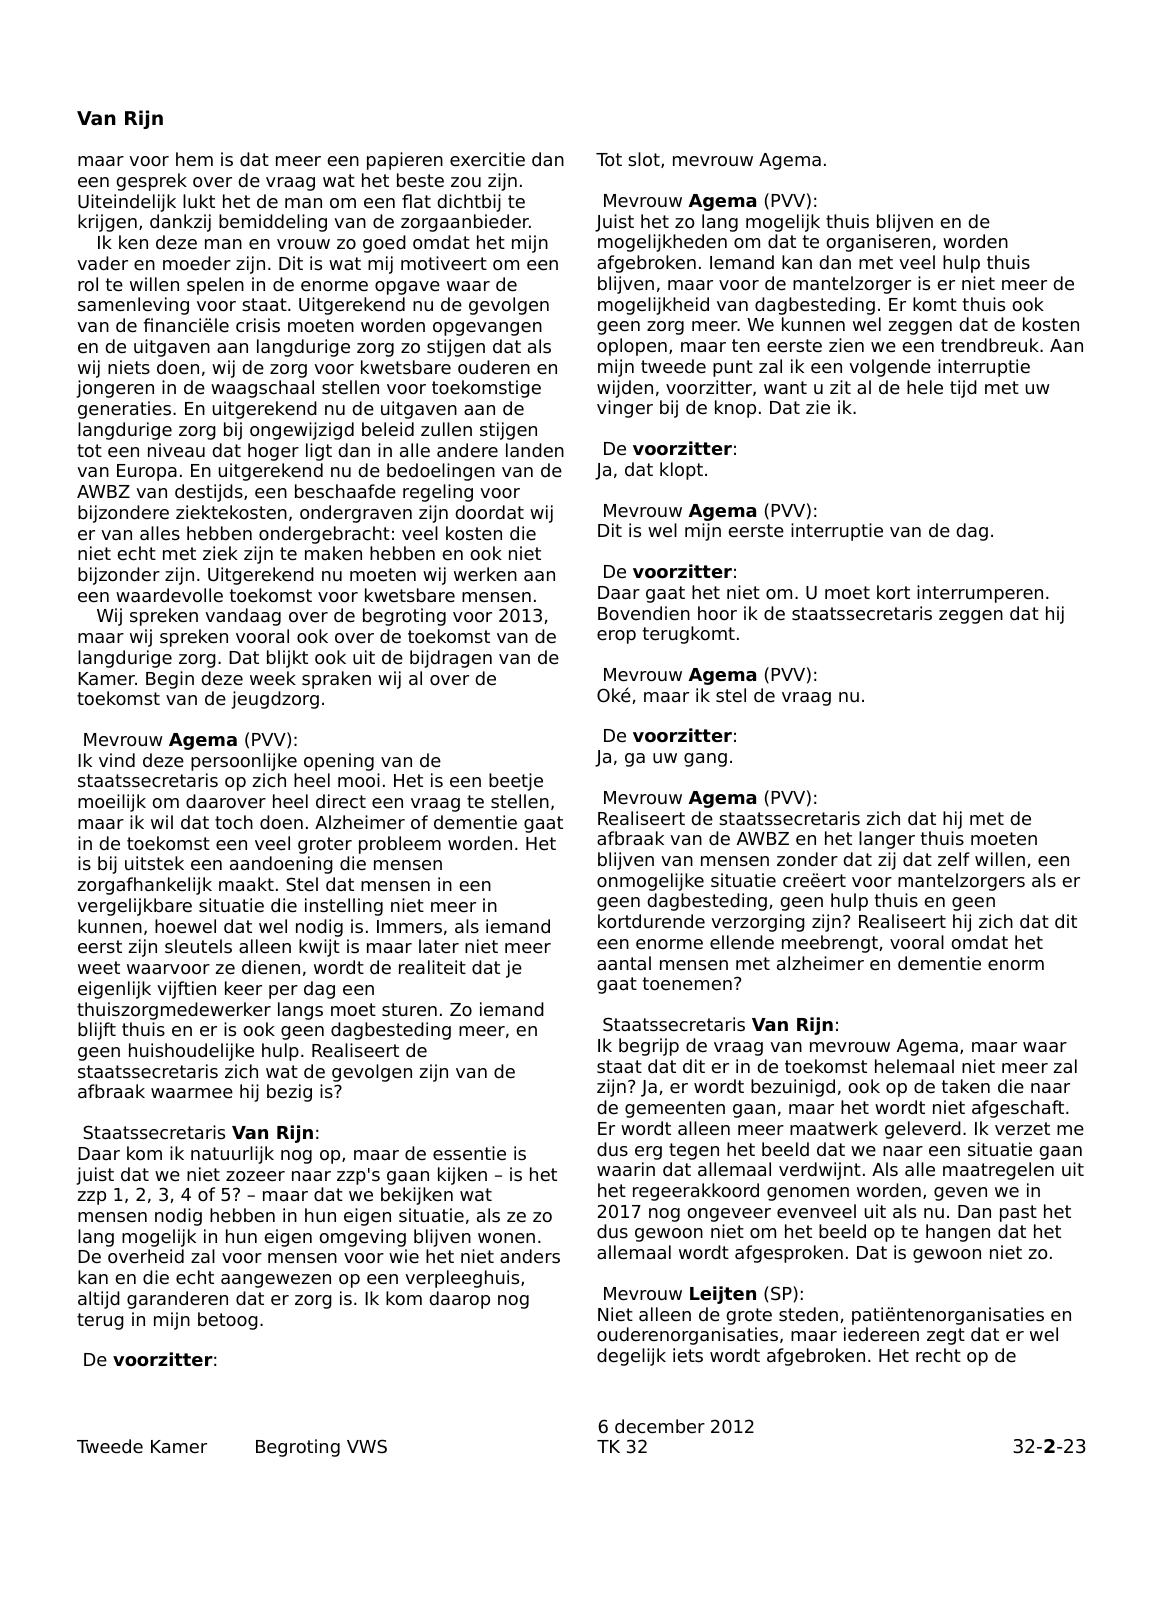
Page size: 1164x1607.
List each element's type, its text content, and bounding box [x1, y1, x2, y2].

text Daar kom ik natuurlijk nog op, maar de essentie is juist dat we niet zozeer naar zzp's gaan kijken – is het zzp 1, 2, 3, 4 of 5? – maar dat we bekijken wat mensen nodig hebben in hun eigen situatie, als ze zo lang mogelijk in hun eigen omgeving blijven wonen. De overheid zal voor mensen voor wie het niet anders kan en die echt aangewezen op een verpleeghuis, altijd garanderen dat er zorg is. Ik kom daarop nog terug in mijn betoog. [77, 1144, 567, 1330]
text De voorzitter: [596, 562, 1087, 583]
text maar voor hem is dat meer een papieren exercitie dan een gesprek over de vraag wat het beste zou zijn. Uiteindelijk lukt het de man om een flat dichtbij te krijgen, dankzij bemiddeling van de zorgaanbieder. [77, 150, 567, 233]
text Daar gaat het niet om. U moet kort interrumperen. Bovendien hoor ik de staatssecretaris zeggen dat hij erop terugkomt. [596, 583, 1087, 645]
text Wij spreken vandaag over de begroting voor 2013, maar wij spreken vooral ook over de toekomst van de langdurige zorg. Dat blijkt ook uit de bijdragen van de Kamer. Begin deze week spraken wij al over de toekomst van de jeugdzorg. [77, 606, 567, 710]
text Juist het zo lang mogelijk thuis blijven en de mogelijkheden om dat te organiseren, worden afgebroken. Iemand kan dan met veel hulp thuis blijven, maar voor de mantelzorger is er niet meer de mogelijkheid van dagbesteding. Er komt thuis ook geen zorg meer. We kunnen wel zeggen dat de kosten oplopen, maar ten eerste zien we een trendbreuk. Aan mijn tweede punt zal ik een volgende interruptie wijden, voorzitter, want u zit al de hele tijd met uw vinger bij de knop. Dat zie ik. [596, 212, 1087, 419]
text Mevrouw Agema (PVV): [596, 665, 1087, 686]
text Ik ken deze man en vrouw zo goed omdat het mijn vader en moeder zijn. Dit is wat mij motiveert om een rol te willen spelen in de enorme opgave waar de samenleving voor staat. Uitgerekend nu de gevolgen van de financiële crisis moeten worden opgevangen en de uitgaven aan langdurige zorg zo stijgen dat als wij niets doen, wij de zorg voor kwetsbare ouderen en jongeren in de waagschaal stellen voor toekomstige generaties. En uitgerekend nu de uitgaven aan de langdurige zorg bij ongewijzigd beleid zullen stijgen tot een niveau dat hoger ligt dan in alle andere landen van Europa. En uitgerekend nu de bedoelingen van de AWBZ van destijds, een beschaafde regeling voor bijzondere ziektekosten, ondergraven zijn doordat wij er van alles hebben ondergebracht: veel kosten die niet echt met ziek zijn te maken hebben en ook niet bijzonder zijn. Uitgerekend nu moeten wij werken aan een waardevolle toekomst voor kwetsbare mensen. [77, 233, 567, 606]
text Staatssecretaris Van Rijn: [77, 1123, 567, 1144]
text De voorzitter: [596, 726, 1087, 747]
text Mevrouw Leijten (SP): [596, 1284, 1087, 1304]
text De voorzitter: [77, 1350, 567, 1371]
text Ja, dat klopt. [596, 460, 1087, 480]
text Mevrouw Agema (PVV): [596, 788, 1087, 808]
text Niet alleen de grote steden, patiëntenorganisaties en ouderenorganisaties, maar iedereen zegt dat er wel degelijk iets wordt afgebroken. Het recht op de [596, 1304, 1087, 1367]
text De voorzitter: [596, 439, 1087, 460]
text Mevrouw Agema (PVV): [596, 500, 1087, 521]
text Mevrouw Agema (PVV): [596, 191, 1087, 212]
text Realiseert de staatssecretaris zich dat hij met de afbraak van de AWBZ en het langer thuis moeten blijven van mensen zonder dat zij dat zelf willen, een onmogelijke situatie creëert voor mantelzorgers als er geen dagbesteding, geen hulp thuis en geen kortdurende verzorging zijn? Realiseert hij zich dat dit een enorme ellende meebrengt, vooral omdat het aantal mensen met alzheimer en dementie enorm gaat toenemen? [596, 808, 1087, 995]
text Mevrouw Agema (PVV): [77, 730, 567, 751]
text Dit is wel mijn eerste interruptie van de dag. [596, 521, 1087, 542]
text Ik vind deze persoonlijke opening van de staatssecretaris op zich heel mooi. Het is een beetje moeilijk om daarover heel direct een vraag te stellen, maar ik wil dat toch doen. Alzheimer of dementie gaat in de toekomst een veel groter probleem worden. Het is bij uitstek een aandoening die mensen zorgafhankelijk maakt. Stel dat mensen in een vergelijkbare situatie die instelling niet meer in kunnen, hoewel dat wel nodig is. Immers, als iemand eerst zijn sleutels alleen kwijt is maar later niet meer weet waarvoor ze dienen, wordt de realiteit dat je eigenlijk vijftien keer per dag een thuiszorgmedewerker langs moet sturen. Zo iemand blijft thuis en er is ook geen dagbesteding meer, en geen huishoudelijke hulp. Realiseert de staatssecretaris zich wat de gevolgen zijn van de afbraak waarmee hij bezig is? [77, 751, 567, 1103]
text Ja, ga uw gang. [596, 747, 1087, 768]
text Oké, maar ik stel de vraag nu. [596, 686, 1087, 706]
text Tot slot, mevrouw Agema. [596, 150, 1087, 171]
text Ik begrijp de vraag van mevrouw Agema, maar waar staat dat dit er in de toekomst helemaal niet meer zal zijn? Ja, er wordt bezuinigd, ook op de taken die naar de gemeenten gaan, maar het wordt niet afgeschaft. Er wordt alleen meer maatwerk geleverd. Ik verzet me dus erg tegen het beeld dat we naar een situatie gaan waarin dat allemaal verdwijnt. Als alle maatregelen uit het regeerakkoord genomen worden, geven we in 2017 nog ongeveer evenveel uit als nu. Dan past het dus gewoon niet om het beeld op te hangen dat het allemaal wordt afgesproken. Dat is gewoon niet zo. [596, 1036, 1087, 1264]
text Staatssecretaris Van Rijn: [596, 1015, 1087, 1036]
